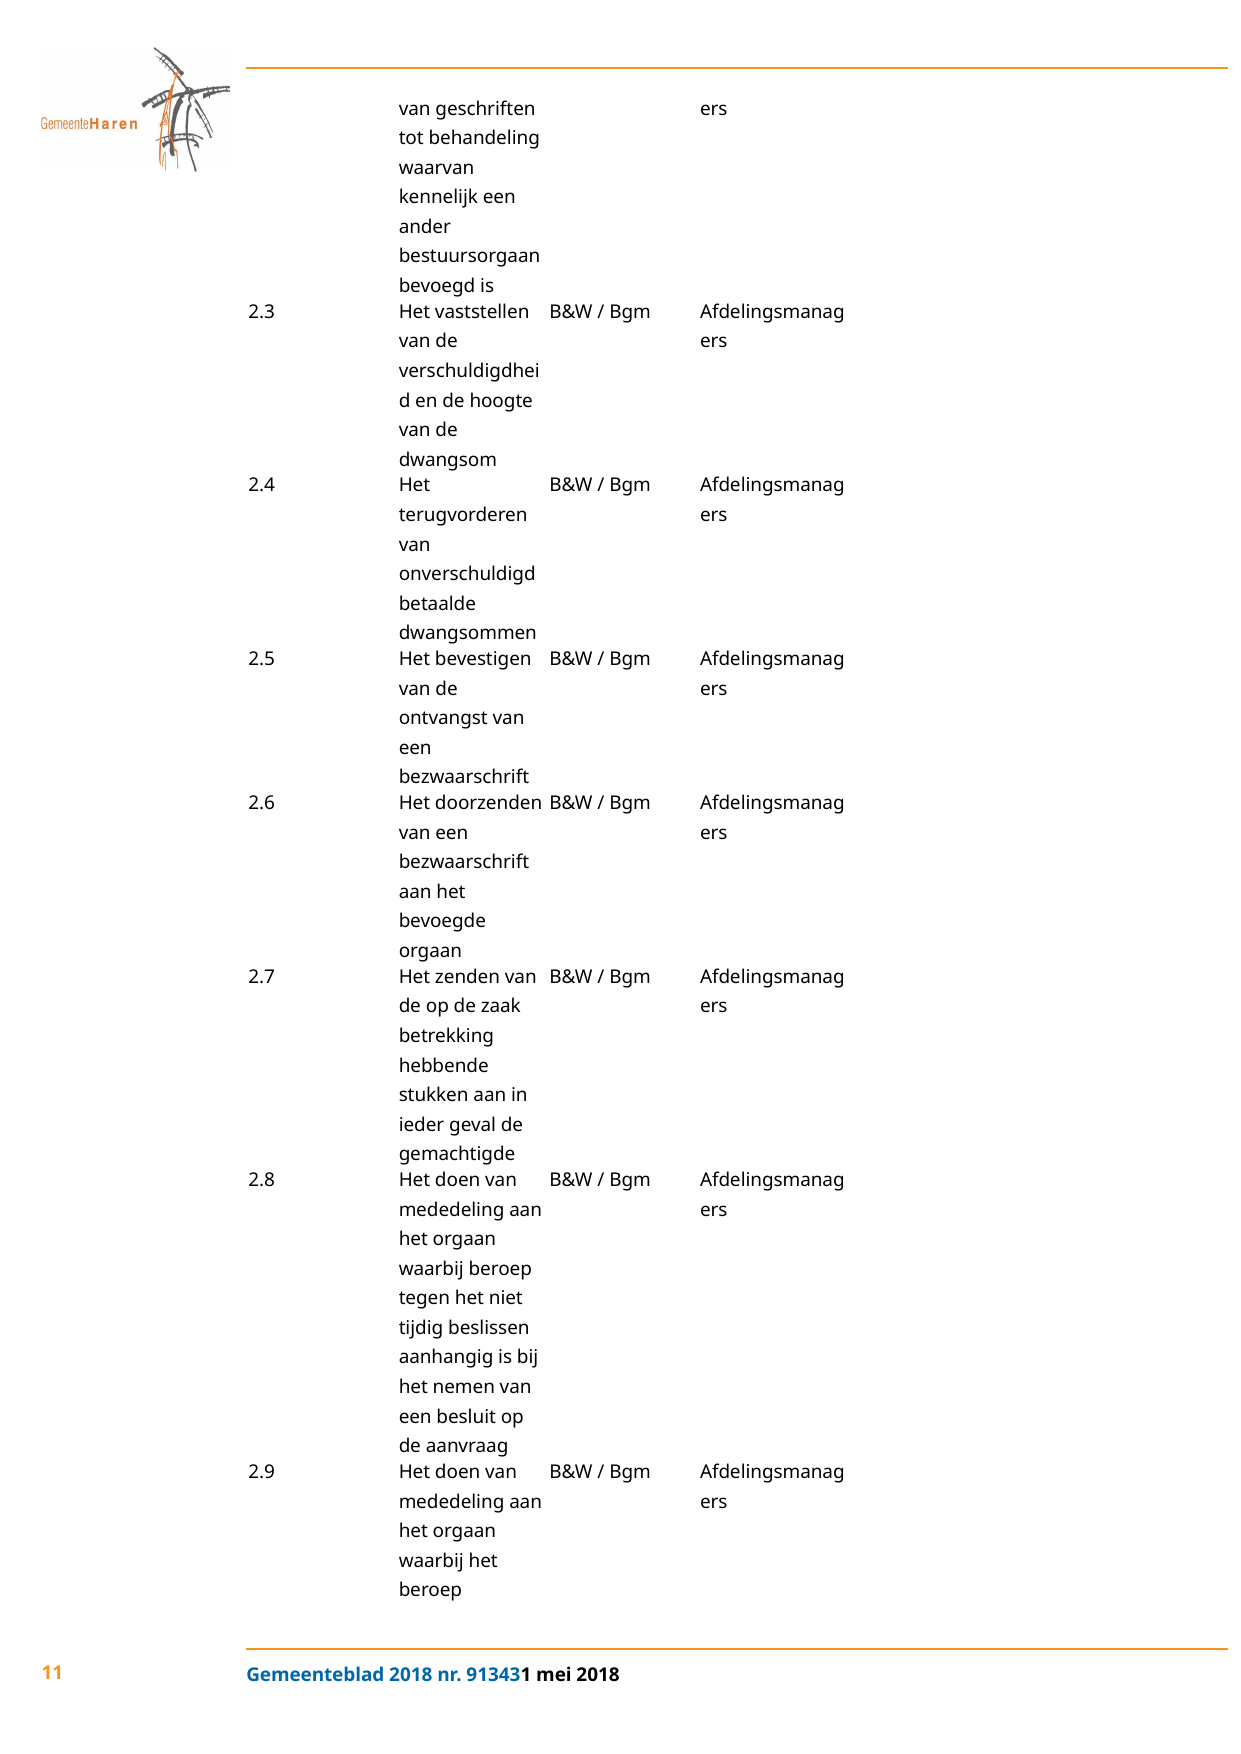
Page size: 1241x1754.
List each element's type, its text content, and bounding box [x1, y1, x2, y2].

table_cell 2.8 [248, 1166, 398, 1458]
table_cell [1001, 963, 1152, 1166]
table_cell B&W / Bgm [549, 1166, 700, 1458]
table_cell Het doorzenden van een bezwaarschrift aan het bevoegde orgaan [399, 789, 549, 963]
table_cell B&W / Bgm [549, 472, 700, 645]
table_cell [850, 298, 1001, 472]
table_cell Afdelingsmanagers [700, 645, 850, 789]
table_cell 2.4 [248, 472, 398, 645]
table_cell [1001, 95, 1152, 298]
table_cell 2.6 [248, 789, 398, 963]
table_cell Afdelingsmanagers [700, 1166, 850, 1458]
table_cell [1001, 645, 1152, 789]
table_cell Het doen van mededeling aan het orgaan waarbij het beroep [399, 1458, 549, 1602]
table_cell 2.9 [248, 1458, 398, 1602]
table_cell Afdelingsmanagers [700, 789, 850, 963]
table_cell B&W / Bgm [549, 645, 700, 789]
table_cell Afdelingsmanagers [700, 963, 850, 1166]
table_cell B&W / Bgm [549, 1458, 700, 1602]
table_cell B&W / Bgm [549, 963, 700, 1166]
table_cell [850, 645, 1001, 789]
table_cell 2.5 [248, 645, 398, 789]
table_cell [850, 1166, 1001, 1458]
table_cell [248, 95, 398, 298]
picture [41, 47, 231, 172]
table_cell [1001, 1458, 1152, 1602]
table_cell Het bevestigen van de ontvangst van een bezwaarschrift [399, 645, 549, 789]
table_cell B&W / Bgm [549, 298, 700, 472]
table_cell 2.7 [248, 963, 398, 1166]
table_cell 2.3 [248, 298, 398, 472]
table_cell Afdelingsmanagers [700, 298, 850, 472]
table_cell Het vaststellen van de verschuldigdheid en de hoogte van de dwangsom [399, 298, 549, 472]
table_cell [1001, 298, 1152, 472]
table_cell Het zenden van de op de zaak betrekking hebbende stukken aan in ieder geval de gemachtigde [399, 963, 549, 1166]
table_cell [850, 963, 1001, 1166]
table_cell [850, 95, 1001, 298]
table_cell B&W / Bgm [549, 789, 700, 963]
table_cell [850, 1458, 1001, 1602]
table_cell Afdelingsmanagers [700, 472, 850, 645]
table_cell [1001, 1166, 1152, 1458]
table_cell van geschriften tot behandeling waarvan kennelijk een ander bestuursorgaan bevoegd is [399, 95, 549, 298]
table_cell Afdelingsmanagers [700, 1458, 850, 1602]
table_cell Het doen van mededeling aan het orgaan waarbij beroep tegen het niet tijdig beslissen aanhangig is bij het nemen van een besluit op de aanvraag [399, 1166, 549, 1458]
table_cell [850, 472, 1001, 645]
table_cell [850, 789, 1001, 963]
table_cell [1001, 789, 1152, 963]
table_cell [549, 95, 700, 298]
table_cell Het terugvorderen van onverschuldigd betaalde dwangsommen [399, 472, 549, 645]
table_cell ers [700, 95, 850, 298]
table_cell [1001, 472, 1152, 645]
